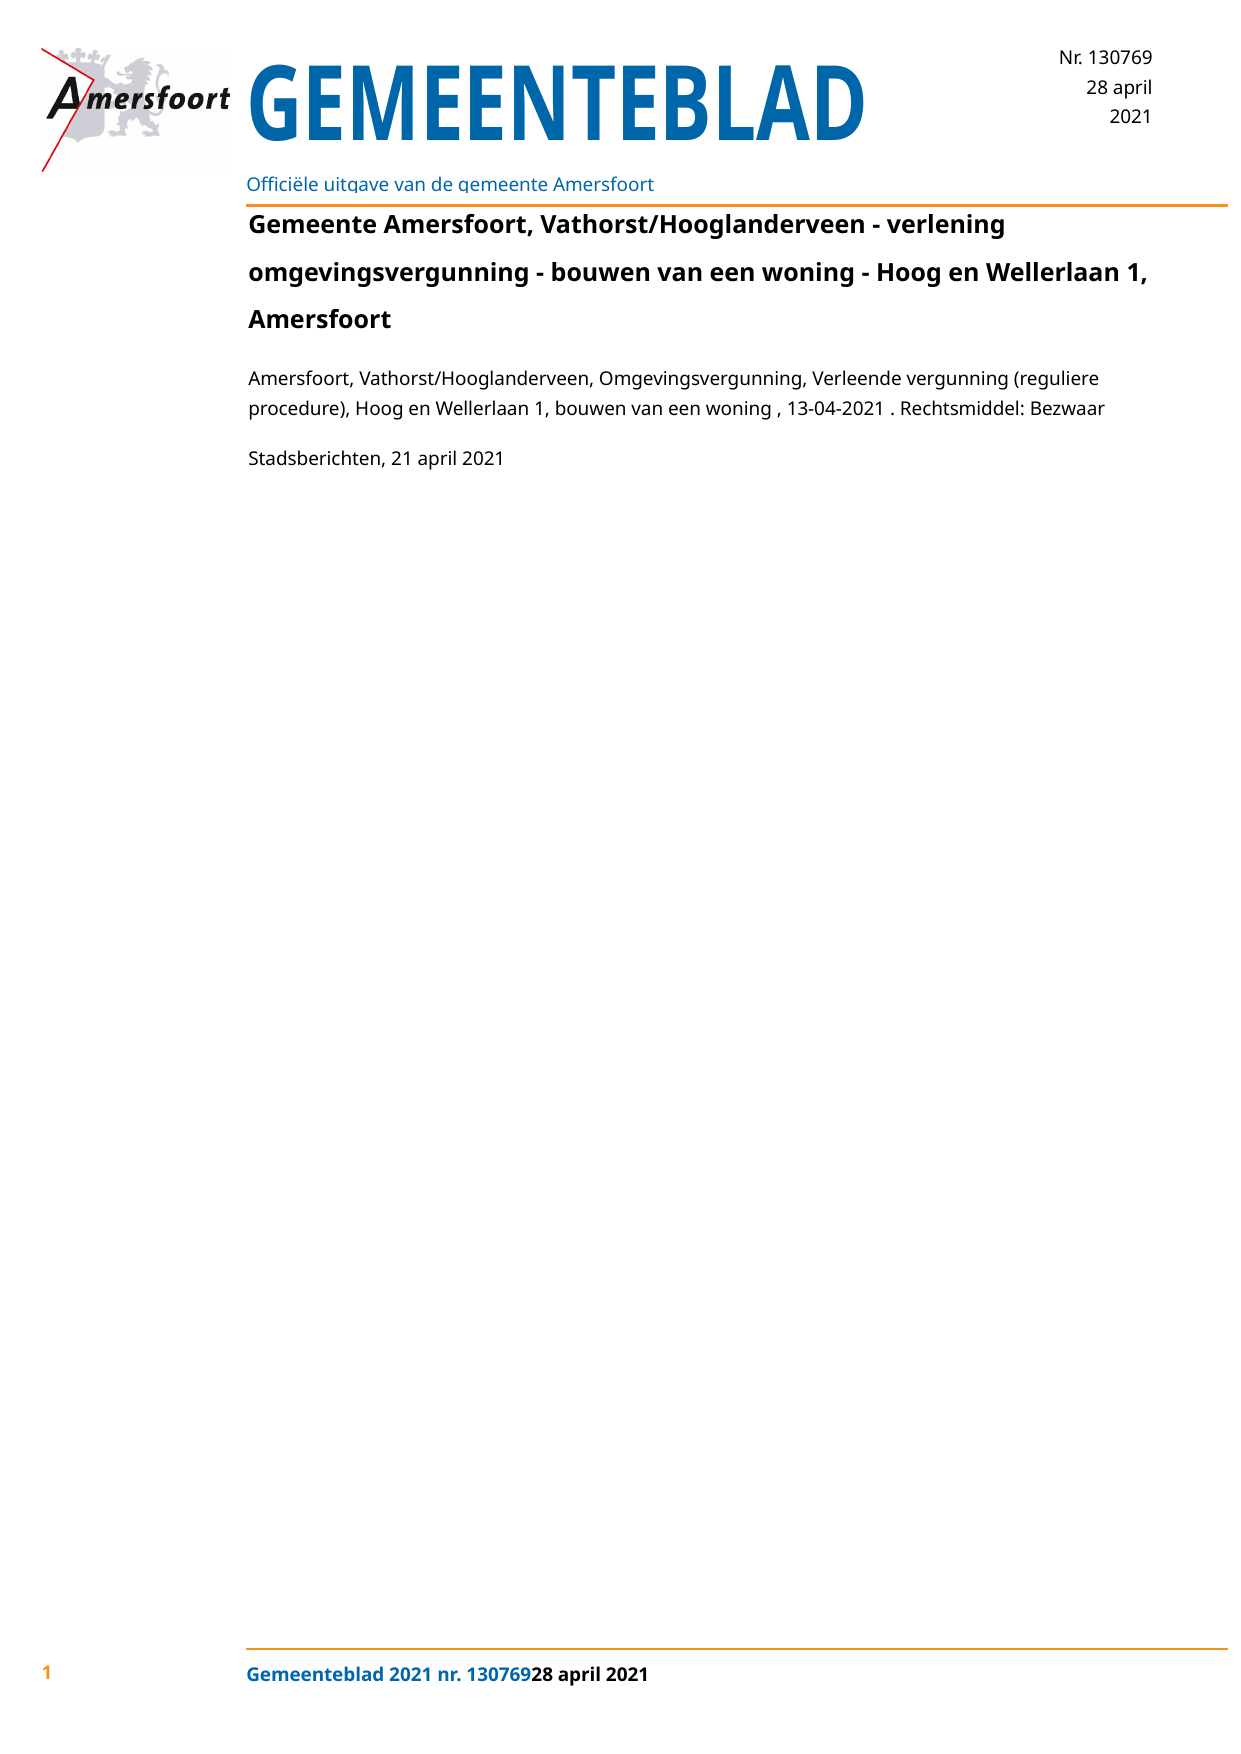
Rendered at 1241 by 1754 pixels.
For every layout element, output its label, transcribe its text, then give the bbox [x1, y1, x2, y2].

picture [41, 47, 231, 172]
text Stadsberichten, 21 april 2021 [248, 446, 1152, 471]
text Amersfoort, Vathorst/Hooglanderveen, Omgevingsvergunning, Verleende vergunning (reguliere procedure), Hoog en Wellerlaan 1, bouwen van een woning , 13-04-2021 . Rechtsmiddel: Bezwaar [248, 366, 1152, 421]
text Gemeente Amersfoort, Vathorst/Hooglanderveen - verlening omgevingsvergunning - bouwen van een woning - Hoog en Wellerlaan 1, Amersfoort [248, 207, 1152, 336]
